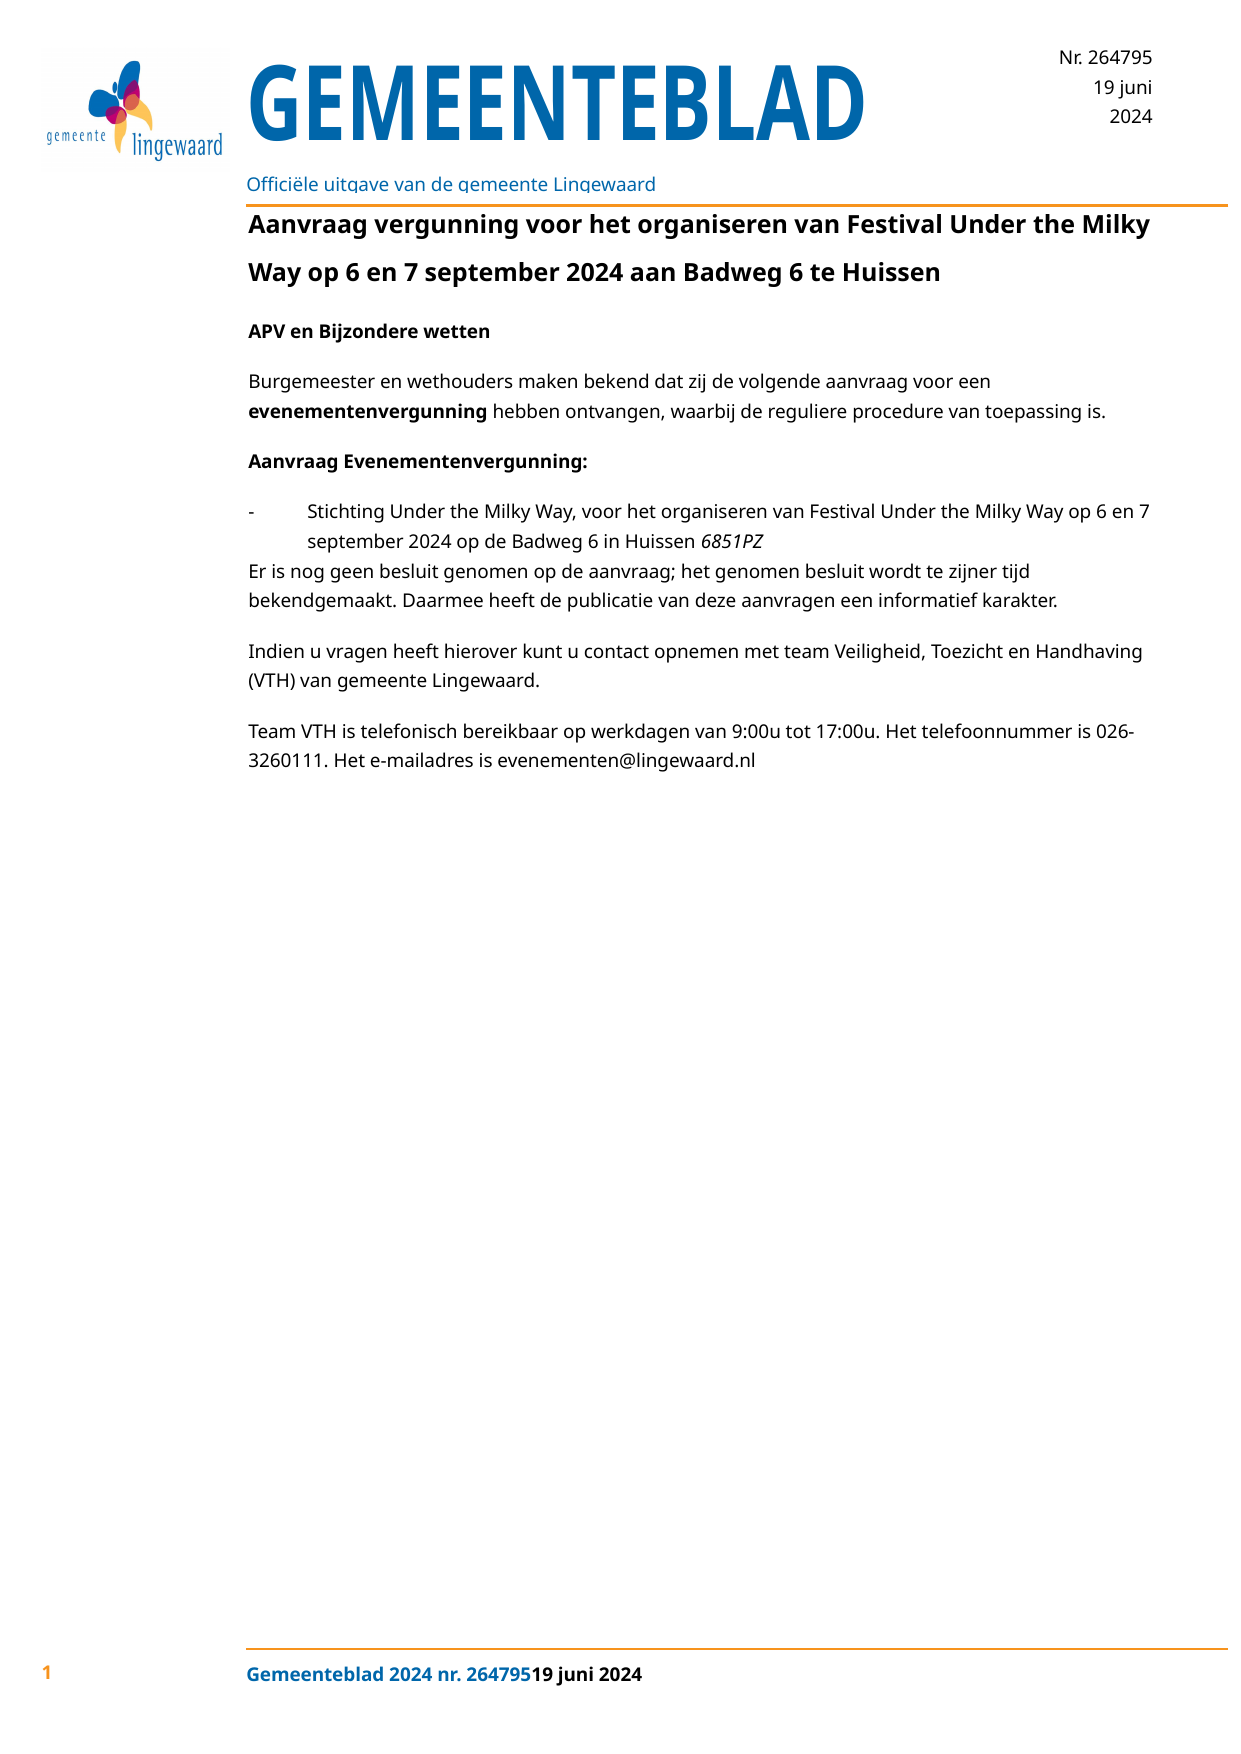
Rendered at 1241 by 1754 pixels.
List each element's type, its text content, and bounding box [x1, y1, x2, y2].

text Er is nog geen besluit genomen op de aanvraag; het genomen besluit wordt te zijner tijd bekendgemaakt. Daarmee heeft de publicatie van deze aanvragen een informatief karakter. [248, 558, 1152, 613]
picture [41, 47, 231, 172]
text Indien u vragen heeft hierover kunt u contact opnemen met team Veiligheid, Toezicht en Handhaving (VTH) van gemeente Lingewaard. [248, 638, 1152, 693]
text Aanvraag vergunning voor het organiseren van Festival Under the Milky Way op 6 en 7 september 2024 aan Badweg 6 te Huissen [248, 207, 1152, 288]
text Aanvraag Evenementenvergunning: [248, 448, 1152, 474]
text APV en Bijzondere wetten [248, 318, 1152, 344]
text Burgemeester en wethouders maken bekend dat zij de volgende aanvraag voor een evenementenvergunning hebben ontvangen, waarbij de reguliere procedure van toepassing is. [248, 368, 1152, 424]
list Stichting Under the Milky Way, voor het organiseren van Festival Under the Milky Way op 6 en 7 september 2024 op de Badweg 6 in Huissen 6851PZ [248, 499, 1152, 554]
text Team VTH is telefonisch bereikbaar op werkdagen van 9:00u tot 17:00u. Het telefoonnummer is 026-3260111. Het e-mailadres is evenementen@lingewaard.nl [248, 718, 1152, 773]
